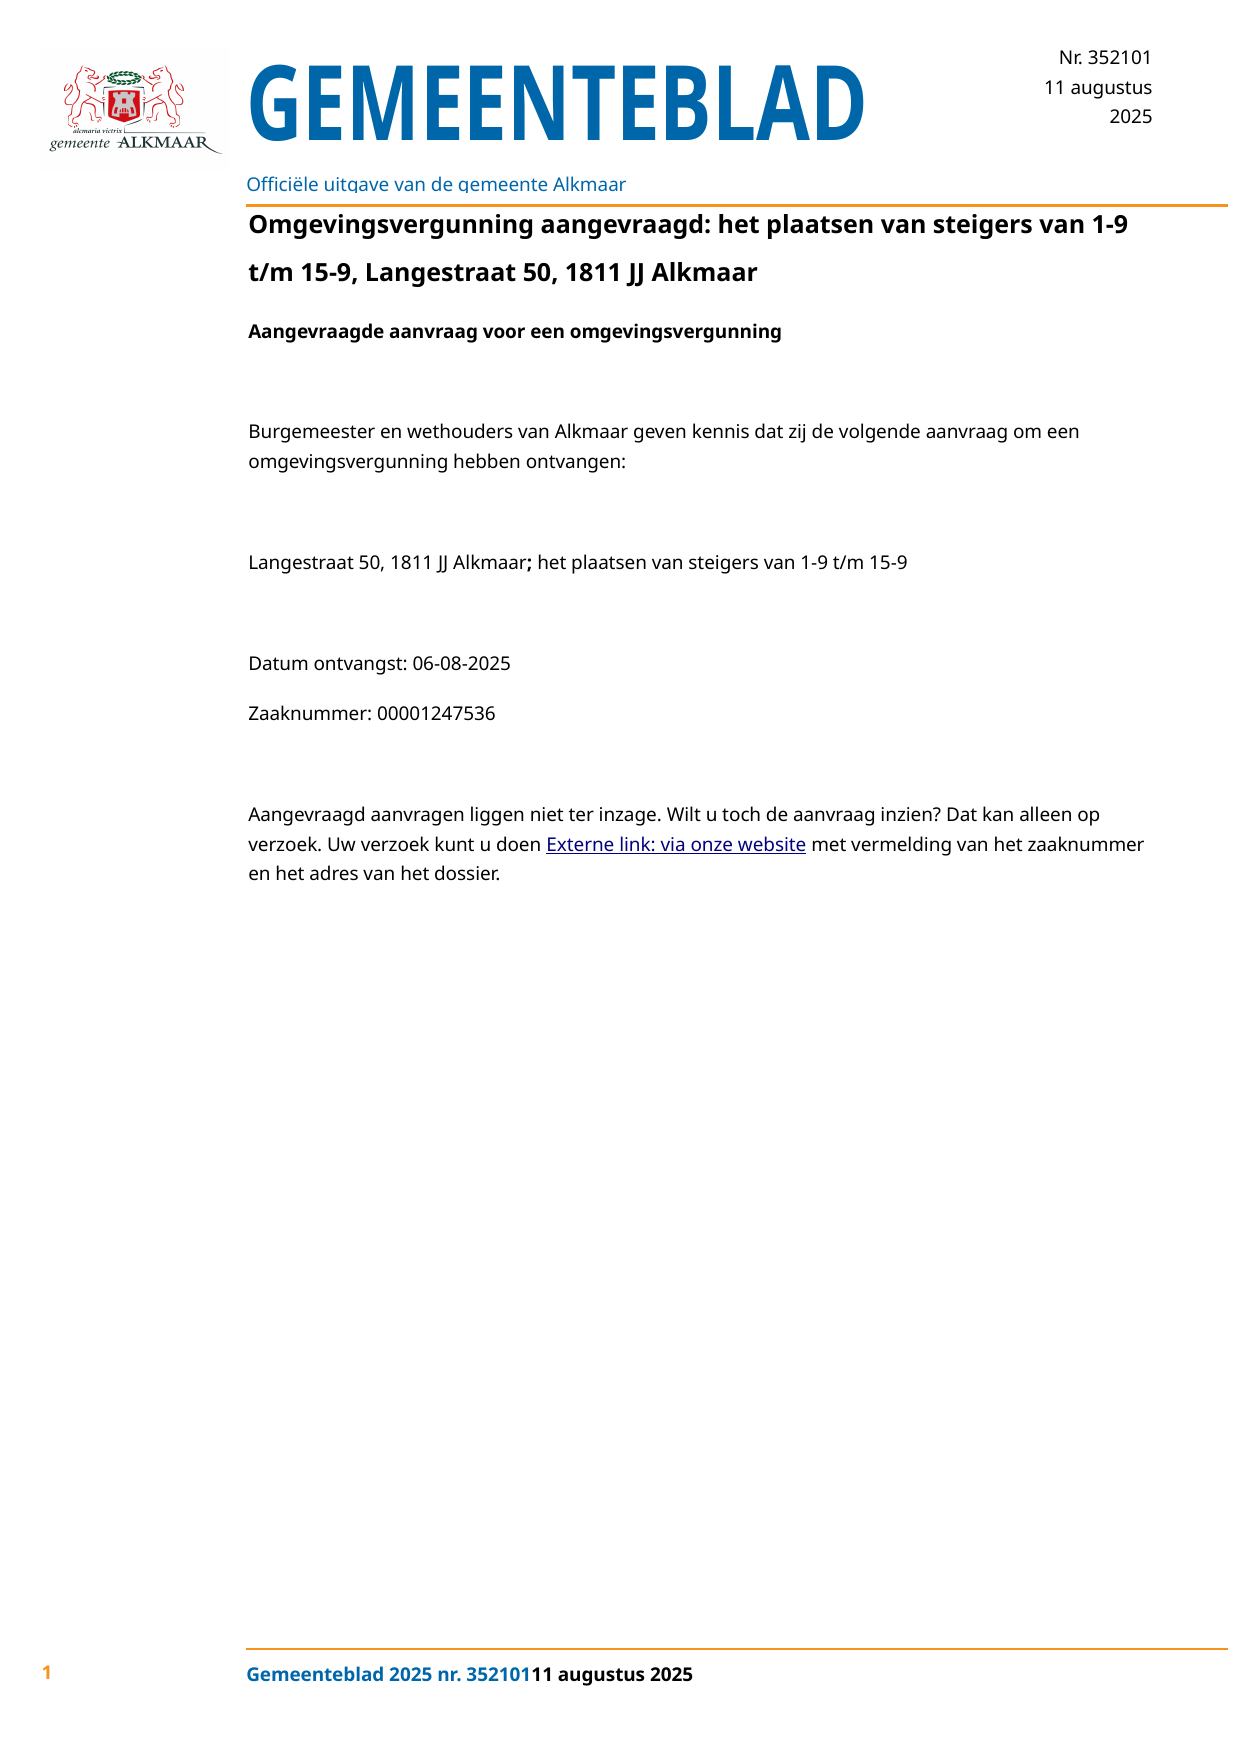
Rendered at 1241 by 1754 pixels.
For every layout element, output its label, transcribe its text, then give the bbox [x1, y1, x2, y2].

text Omgevingsvergunning aangevraagd: het plaatsen van steigers van 1-9 t/m 15-9, Langestraat 50, 1811 JJ Alkmaar [248, 207, 1152, 288]
picture [41, 47, 231, 172]
text Burgemeester en wethouders van Alkmaar geven kennis dat zij de volgende aanvraag om een omgevingsvergunning hebben ontvangen: [248, 419, 1152, 474]
text Aangevraagde aanvraag voor een omgevingsvergunning [248, 318, 1152, 344]
text Datum ontvangst: 06-08-2025 [248, 650, 1152, 676]
text Zaaknummer: 00001247536 [248, 700, 1152, 726]
text Aangevraagd aanvragen liggen niet ter inzage. Wilt u toch de aanvraag inzien? Dat kan alleen op verzoek. Uw verzoek kunt u doen Externe link: via onze website met vermelding van het zaaknummer en het adres van het dossier. [248, 801, 1152, 886]
text Langestraat 50, 1811 JJ Alkmaar; het plaatsen van steigers van 1-9 t/m 15-9 [248, 549, 1152, 575]
